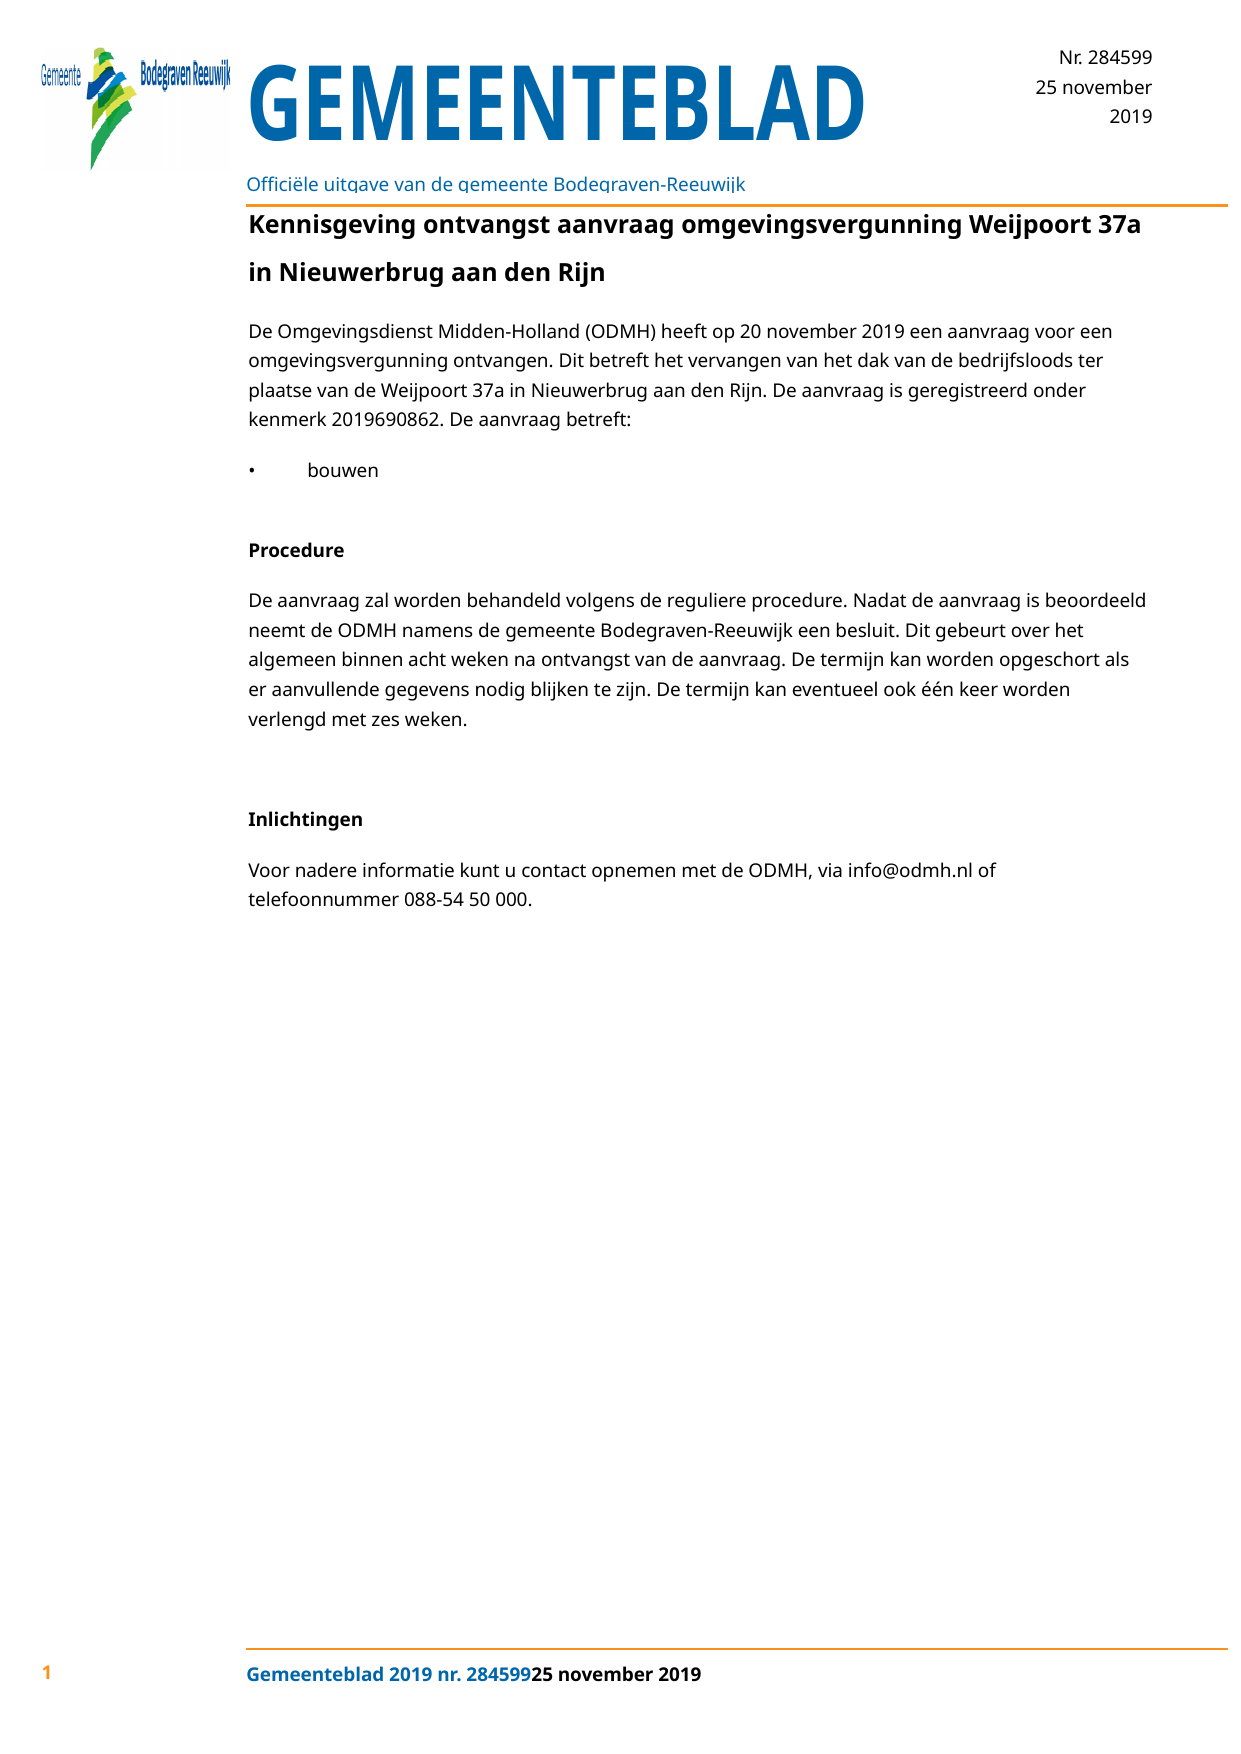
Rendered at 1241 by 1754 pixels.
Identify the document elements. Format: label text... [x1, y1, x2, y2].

picture [41, 47, 231, 172]
text De Omgevingsdienst Midden-Holland (ODMH) heeft op 20 november 2019 een aanvraag voor een omgevingsvergunning ontvangen. Dit betreft het vervangen van het dak van de bedrijfsloods ter plaatse van de Weijpoort 37a in Nieuwerbrug aan den Rijn. De aanvraag is geregistreerd onder kenmerk 2019690862. De aanvraag betreft: [248, 318, 1152, 432]
text Voor nadere informatie kunt u contact opnemen met de ODMH, via info@odmh.nl of telefoonnummer 088-54 50 000. [248, 857, 1152, 912]
text Kennisgeving ontvangst aanvraag omgevingsvergunning Weijpoort 37a in Nieuwerbrug aan den Rijn [248, 207, 1152, 288]
text De aanvraag zal worden behandeld volgens de reguliere procedure. Nadat de aanvraag is beoordeeld neemt de ODMH namens de gemeente Bodegraven-Reeuwijk een besluit. Dit gebeurt over het algemeen binnen acht weken na ontvangst van de aanvraag. De termijn kan worden opgeschort als er aanvullende gegevens nodig blijken te zijn. De termijn kan eventueel ook één keer worden verlengd met zes weken. [248, 587, 1152, 732]
text Procedure [248, 537, 1152, 563]
text Inlichtingen [248, 807, 1152, 832]
list bouwen [248, 457, 1152, 483]
